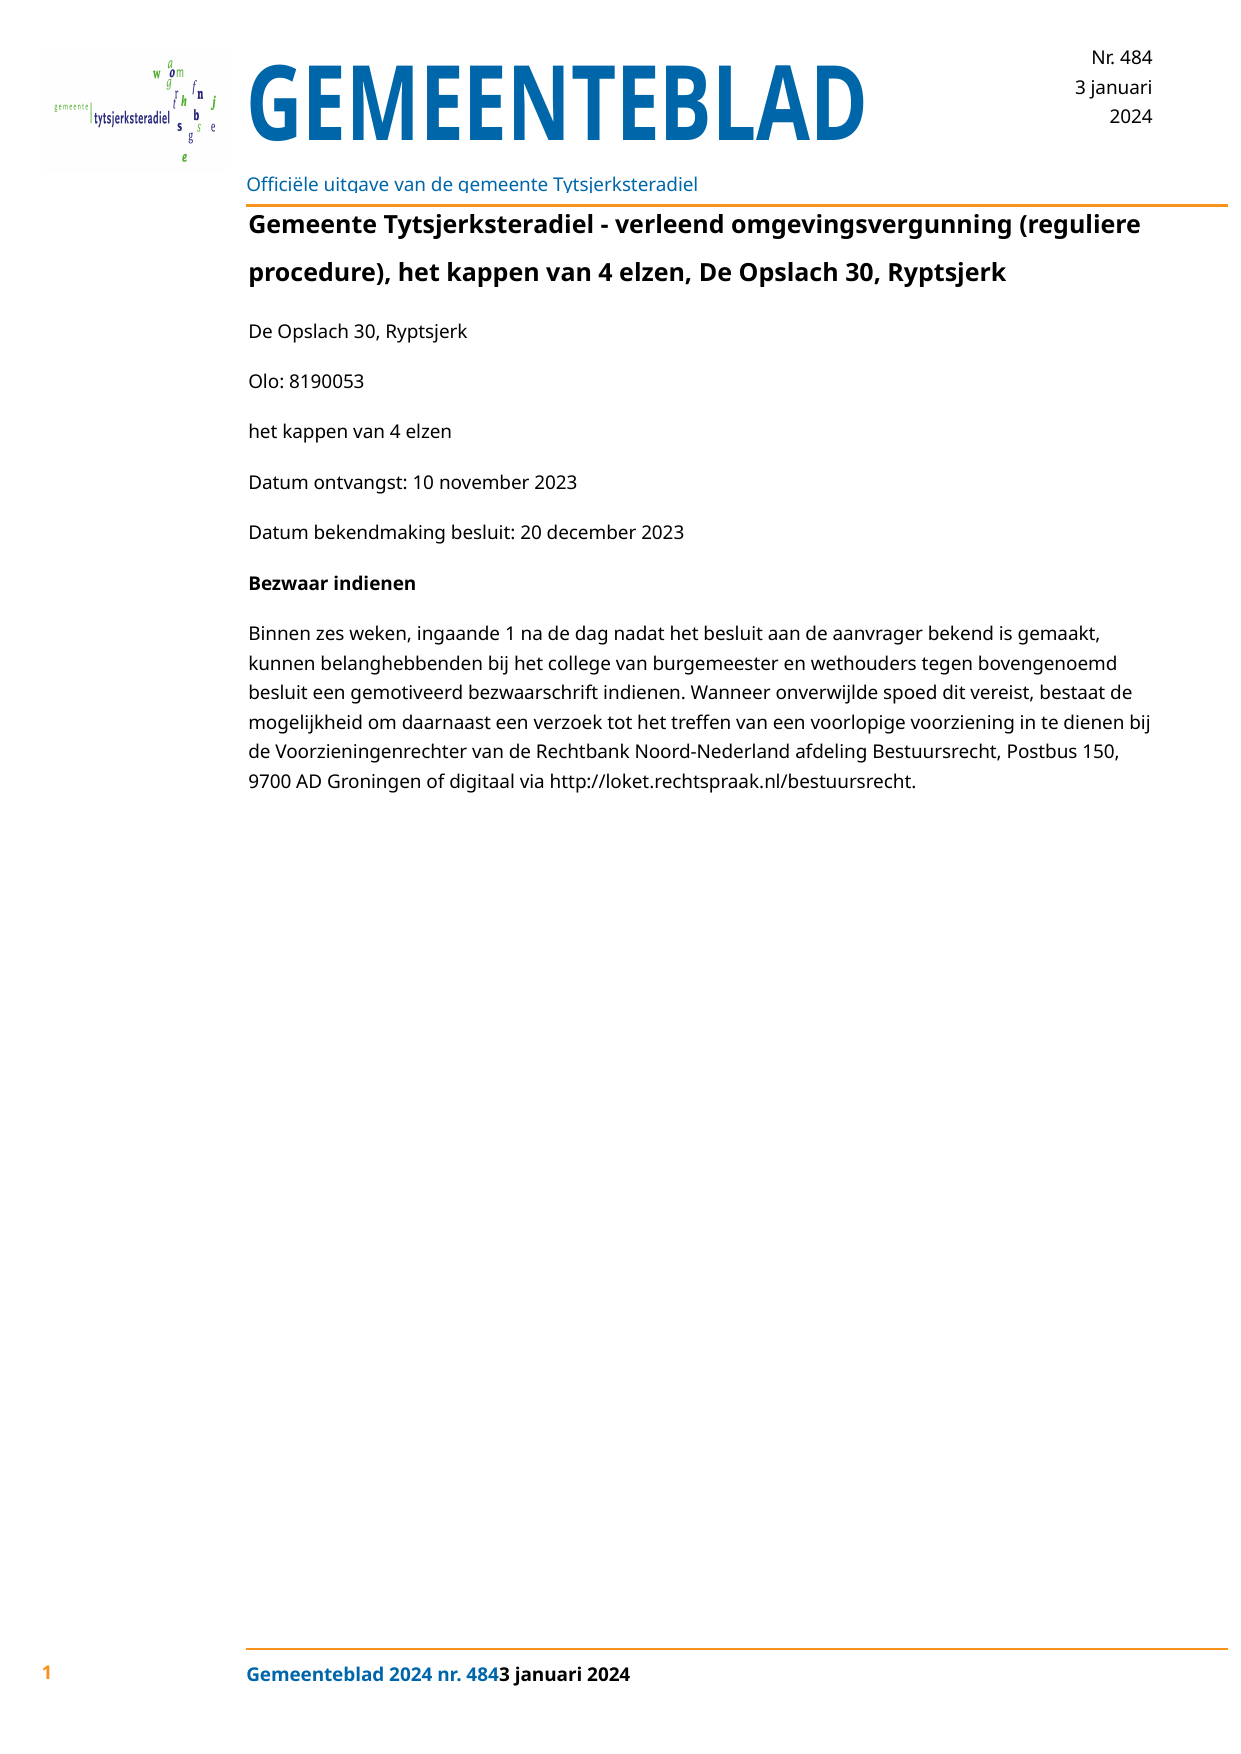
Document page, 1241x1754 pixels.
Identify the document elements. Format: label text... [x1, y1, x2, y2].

text De Opslach 30, Ryptsjerk [248, 318, 1152, 344]
text Datum bekendmaking besluit: 20 december 2023 [248, 519, 1152, 545]
text Datum ontvangst: 10 november 2023 [248, 469, 1152, 495]
text Olo: 8190053 [248, 368, 1152, 394]
text het kappen van 4 elzen [248, 419, 1152, 444]
text Bezwaar indienen [248, 570, 1152, 596]
picture [41, 47, 231, 172]
text Binnen zes weken, ingaande 1 na de dag nadat het besluit aan de aanvrager bekend is gemaakt, kunnen belanghebbenden bij het college van burgemeester en wethouders tegen bovengenoemd besluit een gemotiveerd bezwaarschrift indienen. Wanneer onverwijlde spoed dit vereist, bestaat de mogelijkheid om daarnaast een verzoek tot het treffen van een voorlopige voorziening in te dienen bij de Voorzieningenrechter van de Rechtbank Noord-Nederland afdeling Bestuursrecht, Postbus 150, 9700 AD Groningen of digitaal via http://loket.rechtspraak.nl/bestuursrecht. [248, 620, 1152, 794]
text Gemeente Tytsjerksteradiel - verleend omgevingsvergunning (reguliere procedure), het kappen van 4 elzen, De Opslach 30, Ryptsjerk [248, 207, 1152, 288]
